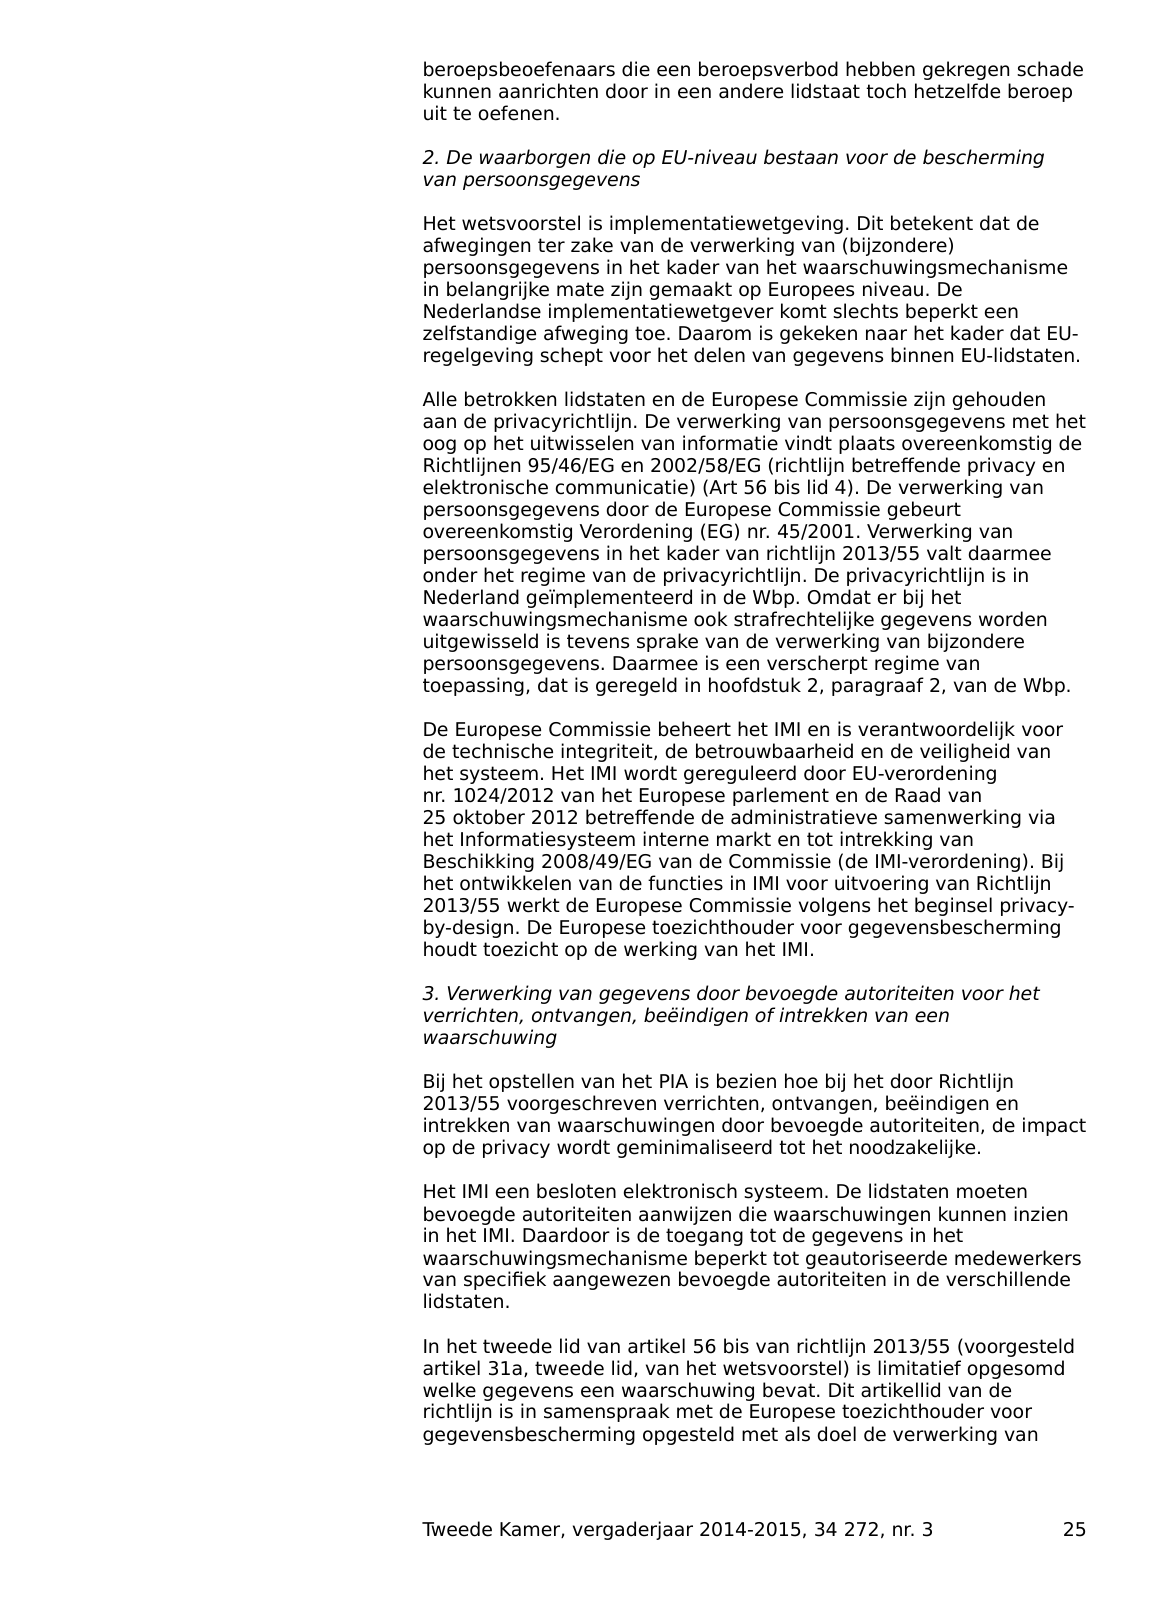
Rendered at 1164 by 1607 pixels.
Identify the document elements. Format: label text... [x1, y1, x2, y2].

subtitle 3. Verwerking van gegevens door bevoegde autoriteiten voor het verrichten, ontvangen, beëindigen of intrekken van een waarschuwing [422, 983, 1087, 1049]
text beroepsbeoefenaars die een beroepsverbod hebben gekregen schade kunnen aanrichten door in een andere lidstaat toch hetzelfde beroep uit te oefenen. [422, 59, 1087, 125]
text Het IMI een besloten elektronisch systeem. De lidstaten moeten bevoegde autoriteiten aanwijzen die waarschuwingen kunnen inzien in het IMI. Daardoor is de toegang tot de gegevens in het waarschuwingsmechanisme beperkt tot geautoriseerde medewerkers van specifiek aangewezen bevoegde autoriteiten in de verschillende lidstaten. [422, 1181, 1087, 1313]
text Alle betrokken lidstaten en de Europese Commissie zijn gehouden aan de privacyrichtlijn. De verwerking van persoonsgegevens met het oog op het uitwisselen van informatie vindt plaats overeenkomstig de Richtlijnen 95/46/EG en 2002/58/EG (richtlĳn betreffende privacy en elektronische communicatie) (Art 56 bis lid 4). De verwerking van persoonsgegevens door de Europese Commissie gebeurt overeenkomstig Verordening (EG) nr. 45/2001. Verwerking van persoonsgegevens in het kader van richtlijn 2013/55 valt daarmee onder het regime van de privacyrichtlijn. De privacyrichtlijn is in Nederland geïmplementeerd in de Wbp. Omdat er bij het waarschuwingsmechanisme ook strafrechtelijke gegevens worden uitgewisseld is tevens sprake van de verwerking van bijzondere persoonsgegevens. Daarmee is een verscherpt regime van toepassing, dat is geregeld in hoofdstuk 2, paragraaf 2, van de Wbp. [422, 389, 1087, 697]
text De Europese Commissie beheert het IMI en is verantwoordelijk voor de technische integriteit, de betrouwbaarheid en de veiligheid van het systeem. Het IMI wordt gereguleerd door EU-verordening nr. 1024/2012 van het Europese parlement en de Raad van 25 oktober 2012 betreffende de administratieve samenwerking via het Informatiesysteem interne markt en tot intrekking van Beschikking 2008/49/EG van de Commissie (de IMI-verordening). Bij het ontwikkelen van de functies in IMI voor uitvoering van Richtlijn 2013/55 werkt de Europese Commissie volgens het beginsel privacy-by-design. De Europese toezichthouder voor gegevensbescherming houdt toezicht op de werking van het IMI. [422, 719, 1087, 961]
text Het wetsvoorstel is implementatiewetgeving. Dit betekent dat de afwegingen ter zake van de verwerking van (bijzondere) persoonsgegevens in het kader van het waarschuwingsmechanisme in belangrijke mate zijn gemaakt op Europees niveau. De Nederlandse implementatiewetgever komt slechts beperkt een zelfstandige afweging toe. Daarom is gekeken naar het kader dat EU-regelgeving schept voor het delen van gegevens binnen EU-lidstaten. [422, 213, 1087, 367]
text Bij het opstellen van het PIA is bezien hoe bij het door Richtlijn 2013/55 voorgeschreven verrichten, ontvangen, beëindigen en intrekken van waarschuwingen door bevoegde autoriteiten, de impact op de privacy wordt geminimaliseerd tot het noodzakelijke. [422, 1071, 1087, 1159]
subtitle 2. De waarborgen die op EU-niveau bestaan voor de bescherming van persoonsgegevens [422, 147, 1087, 191]
text In het tweede lid van artikel 56 bis van richtlijn 2013/55 (voorgesteld artikel 31a, tweede lid, van het wetsvoorstel) is limitatief opgesomd welke gegevens een waarschuwing bevat. Dit artikellid van de richtlijn is in samenspraak met de Europese toezichthouder voor gegevensbescherming opgesteld met als doel de verwerking van [422, 1336, 1087, 1445]
